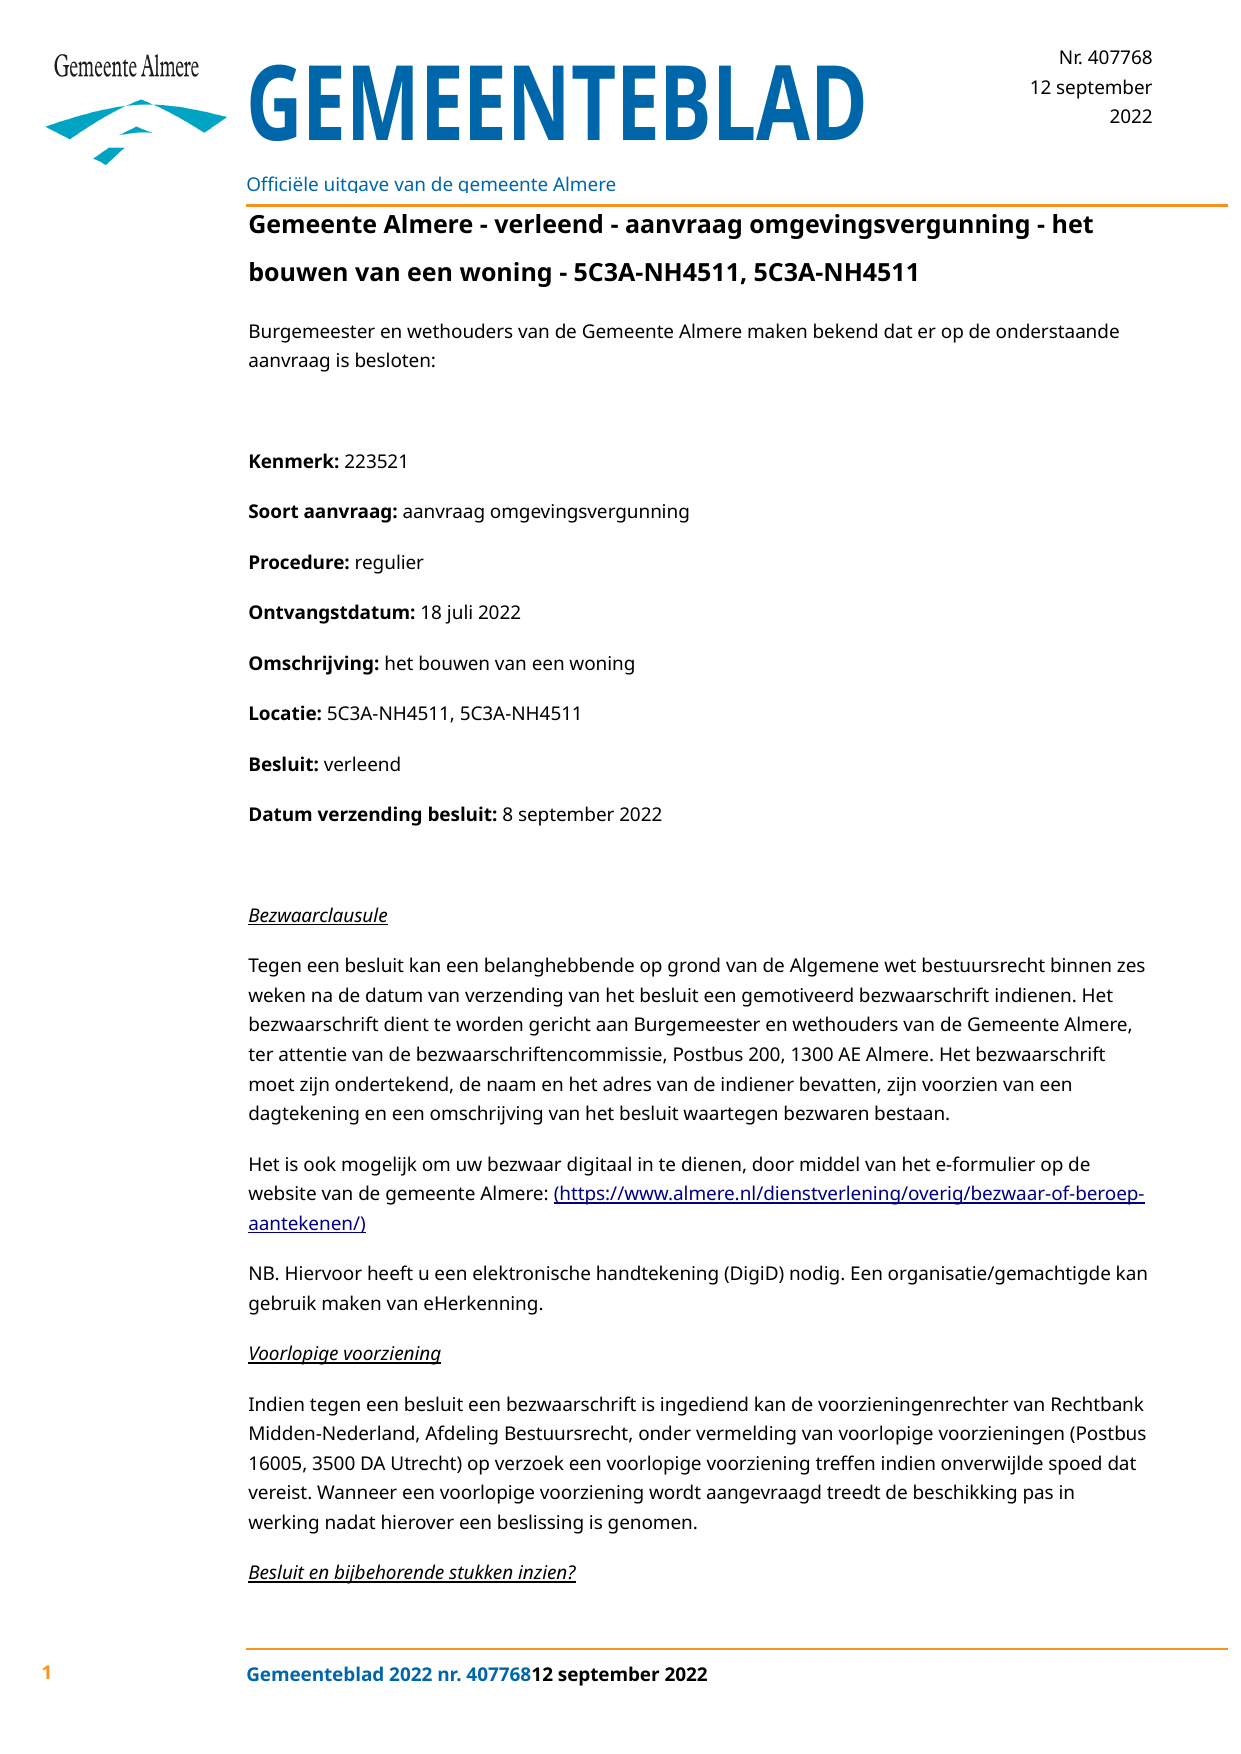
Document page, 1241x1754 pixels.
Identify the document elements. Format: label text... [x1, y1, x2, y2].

text Ontvangstdatum: 18 juli 2022 [248, 599, 1152, 625]
text Voorlopige voorziening [248, 1340, 1152, 1366]
picture [41, 47, 231, 172]
text Het is ook mogelijk om uw bezwaar digitaal in te dienen, door middel van het e-formulier op de website van de gemeente Almere: (https://www.almere.nl/dienstverlening/overig/bezwaar-of-beroep-aantekenen/) [248, 1151, 1152, 1236]
text Bezwaarclausule [248, 902, 1152, 928]
text NB. Hiervoor heeft u een elektronische handtekening (DigiD) nodig. Een organisatie/gemachtigde kan gebruik maken van eHerkenning. [248, 1260, 1152, 1316]
text Soort aanvraag: aanvraag omgevingsvergunning [248, 499, 1152, 524]
text Tegen een besluit kan een belanghebbende op grond van de Algemene wet bestuursrecht binnen zes weken na de datum van verzending van het besluit een gemotiveerd bezwaarschrift indienen. Het bezwaarschrift dient te worden gericht aan Burgemeester en wethouders van de Gemeente Almere, ter attentie van de bezwaarschriftencommissie, Postbus 200, 1300 AE Almere. Het bezwaarschrift moet zijn ondertekend, de naam en het adres van de indiener bevatten, zijn voorzien van een dagtekening en een omschrijving van het besluit waartegen bezwaren bestaan. [248, 952, 1152, 1126]
text Besluit: verleend [248, 751, 1152, 777]
text Locatie: 5C3A-NH4511, 5C3A-NH4511 [248, 700, 1152, 726]
text Gemeente Almere - verleend - aanvraag omgevingsvergunning - het bouwen van een woning - 5C3A-NH4511, 5C3A-NH4511 [248, 207, 1152, 288]
text Indien tegen een besluit een bezwaarschrift is ingediend kan de voorzieningenrechter van Rechtbank Midden-Nederland, Afdeling Bestuursrecht, onder vermelding van voorlopige voorzieningen (Postbus 16005, 3500 DA Utrecht) op verzoek een voorlopige voorziening treffen indien onverwijlde spoed dat vereist. Wanneer een voorlopige voorziening wordt aangevraagd treedt de beschikking pas in werking nadat hierover een beslissing is genomen. [248, 1391, 1152, 1535]
text Omschrijving: het bouwen van een woning [248, 650, 1152, 676]
text Besluit en bijbehorende stukken inzien? [248, 1559, 1152, 1585]
text Datum verzending besluit: 8 september 2022 [248, 801, 1152, 827]
text Kenmerk: 223521 [248, 448, 1152, 474]
text Procedure: regulier [248, 549, 1152, 575]
text Burgemeester en wethouders van de Gemeente Almere maken bekend dat er op de onderstaande aanvraag is besloten: [248, 318, 1152, 373]
